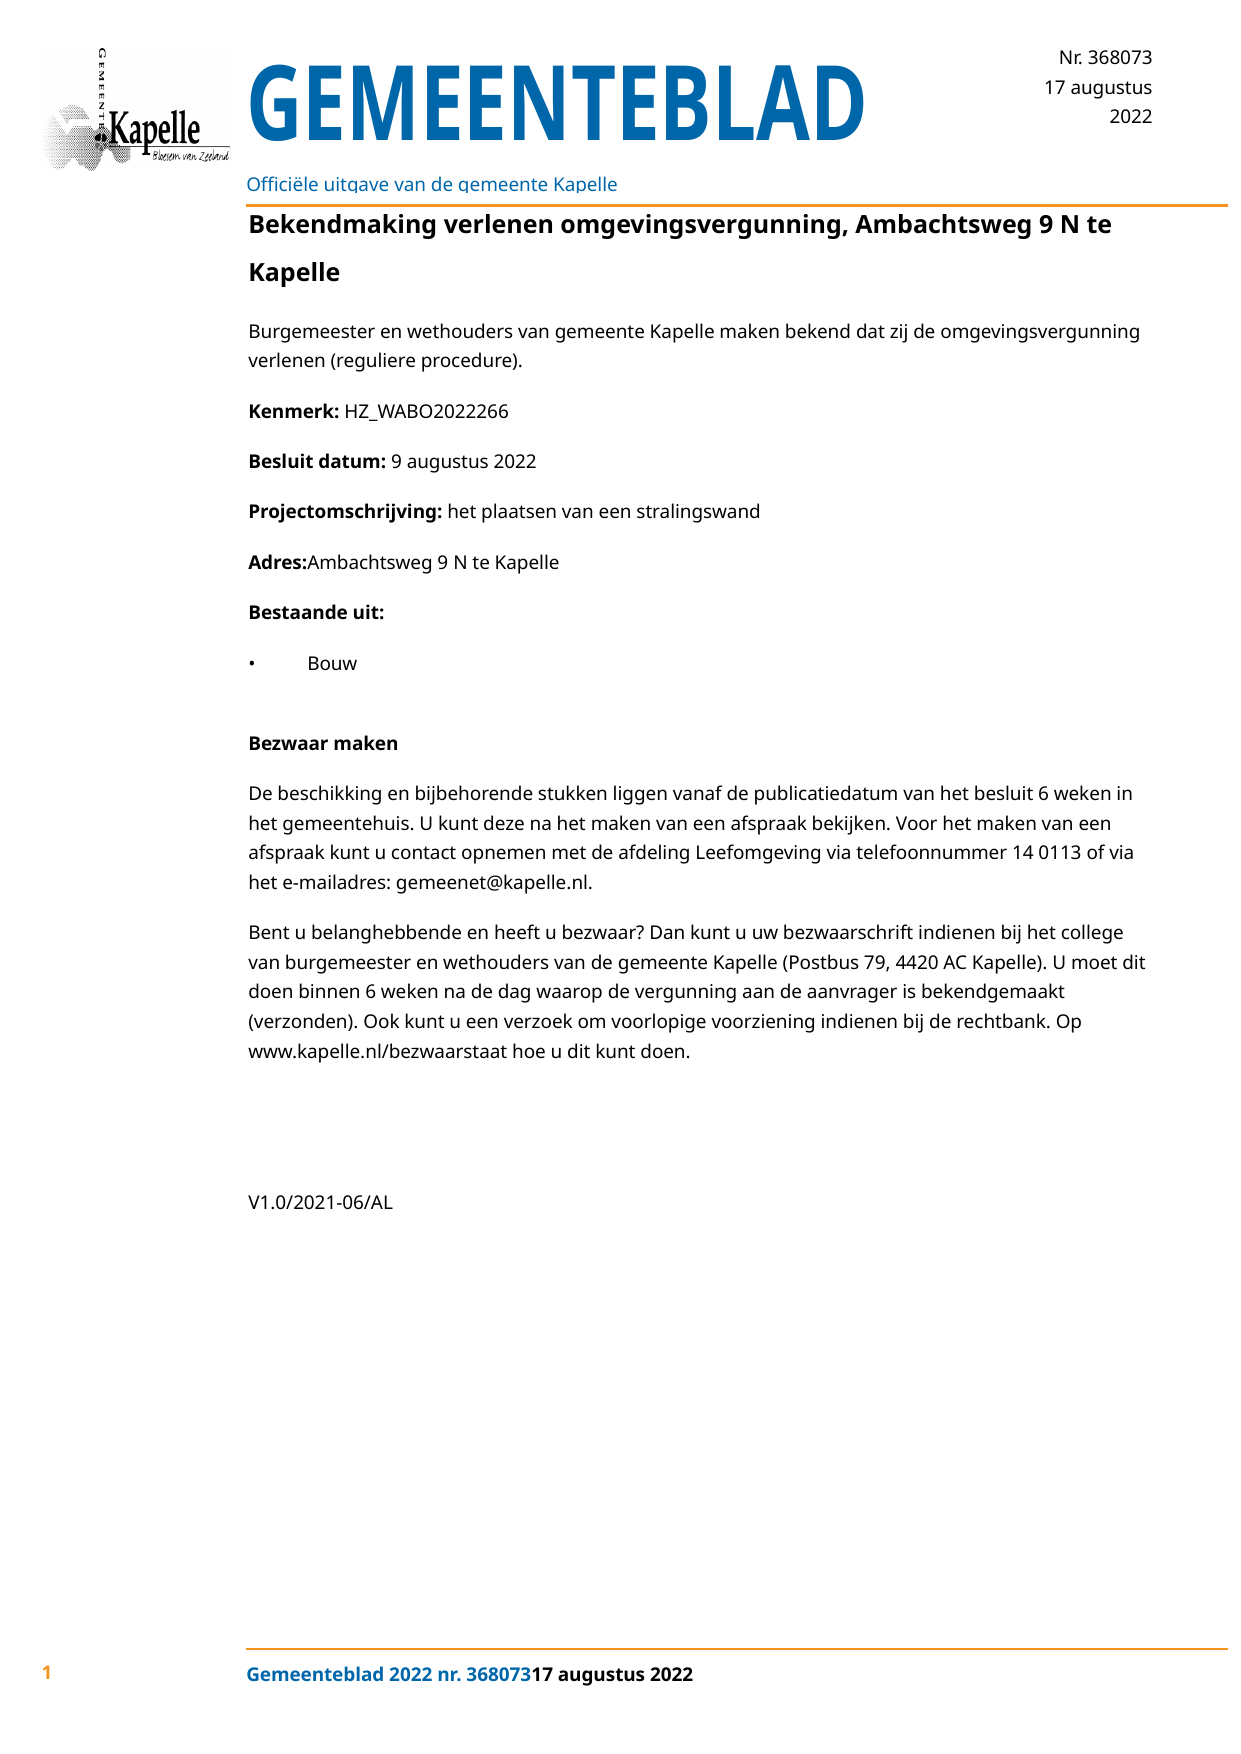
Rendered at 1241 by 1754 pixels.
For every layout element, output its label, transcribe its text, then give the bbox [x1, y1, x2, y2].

text Burgemeester en wethouders van gemeente Kapelle maken bekend dat zij de omgevingsvergunning verlenen (reguliere procedure). [248, 318, 1152, 373]
picture [41, 47, 231, 172]
text Bent u belanghebbende en heeft u bezwaar? Dan kunt u uw bezwaarschrift indienen bij het college van burgemeester en wethouders van de gemeente Kapelle (Postbus 79, 4420 AC Kapelle). U moet dit doen binnen 6 weken na de dag waarop de vergunning aan de aanvrager is bekendgemaakt (verzonden). Ook kunt u een verzoek om voorlopige voorziening indienen bij de rechtbank. Op www.kapelle.nl/bezwaarstaat hoe u dit kunt doen. [248, 919, 1152, 1064]
text Adres:Ambachtsweg 9 N te Kapelle [248, 549, 1152, 575]
text Besluit datum: 9 augustus 2022 [248, 448, 1152, 474]
text Kenmerk: HZ_WABO2022266 [248, 398, 1152, 424]
text De beschikking en bijbehorende stukken liggen vanaf de publicatiedatum van het besluit 6 weken in het gemeentehuis. U kunt deze na het maken van een afspraak bekijken. Voor het maken van een afspraak kunt u contact opnemen met de afdeling Leefomgeving via telefoonnummer 14 0113 of via het e-mailadres: gemeenet@kapelle.nl. [248, 780, 1152, 895]
text Bestaande uit: [248, 599, 1152, 625]
list Bouw [248, 650, 1152, 676]
text Bezwaar maken [248, 730, 1152, 756]
text Projectomschrijving: het plaatsen van een stralingswand [248, 499, 1152, 524]
text V1.0/2021-06/AL [248, 1189, 1152, 1215]
text Bekendmaking verlenen omgevingsvergunning, Ambachtsweg 9 N te Kapelle [248, 207, 1152, 288]
